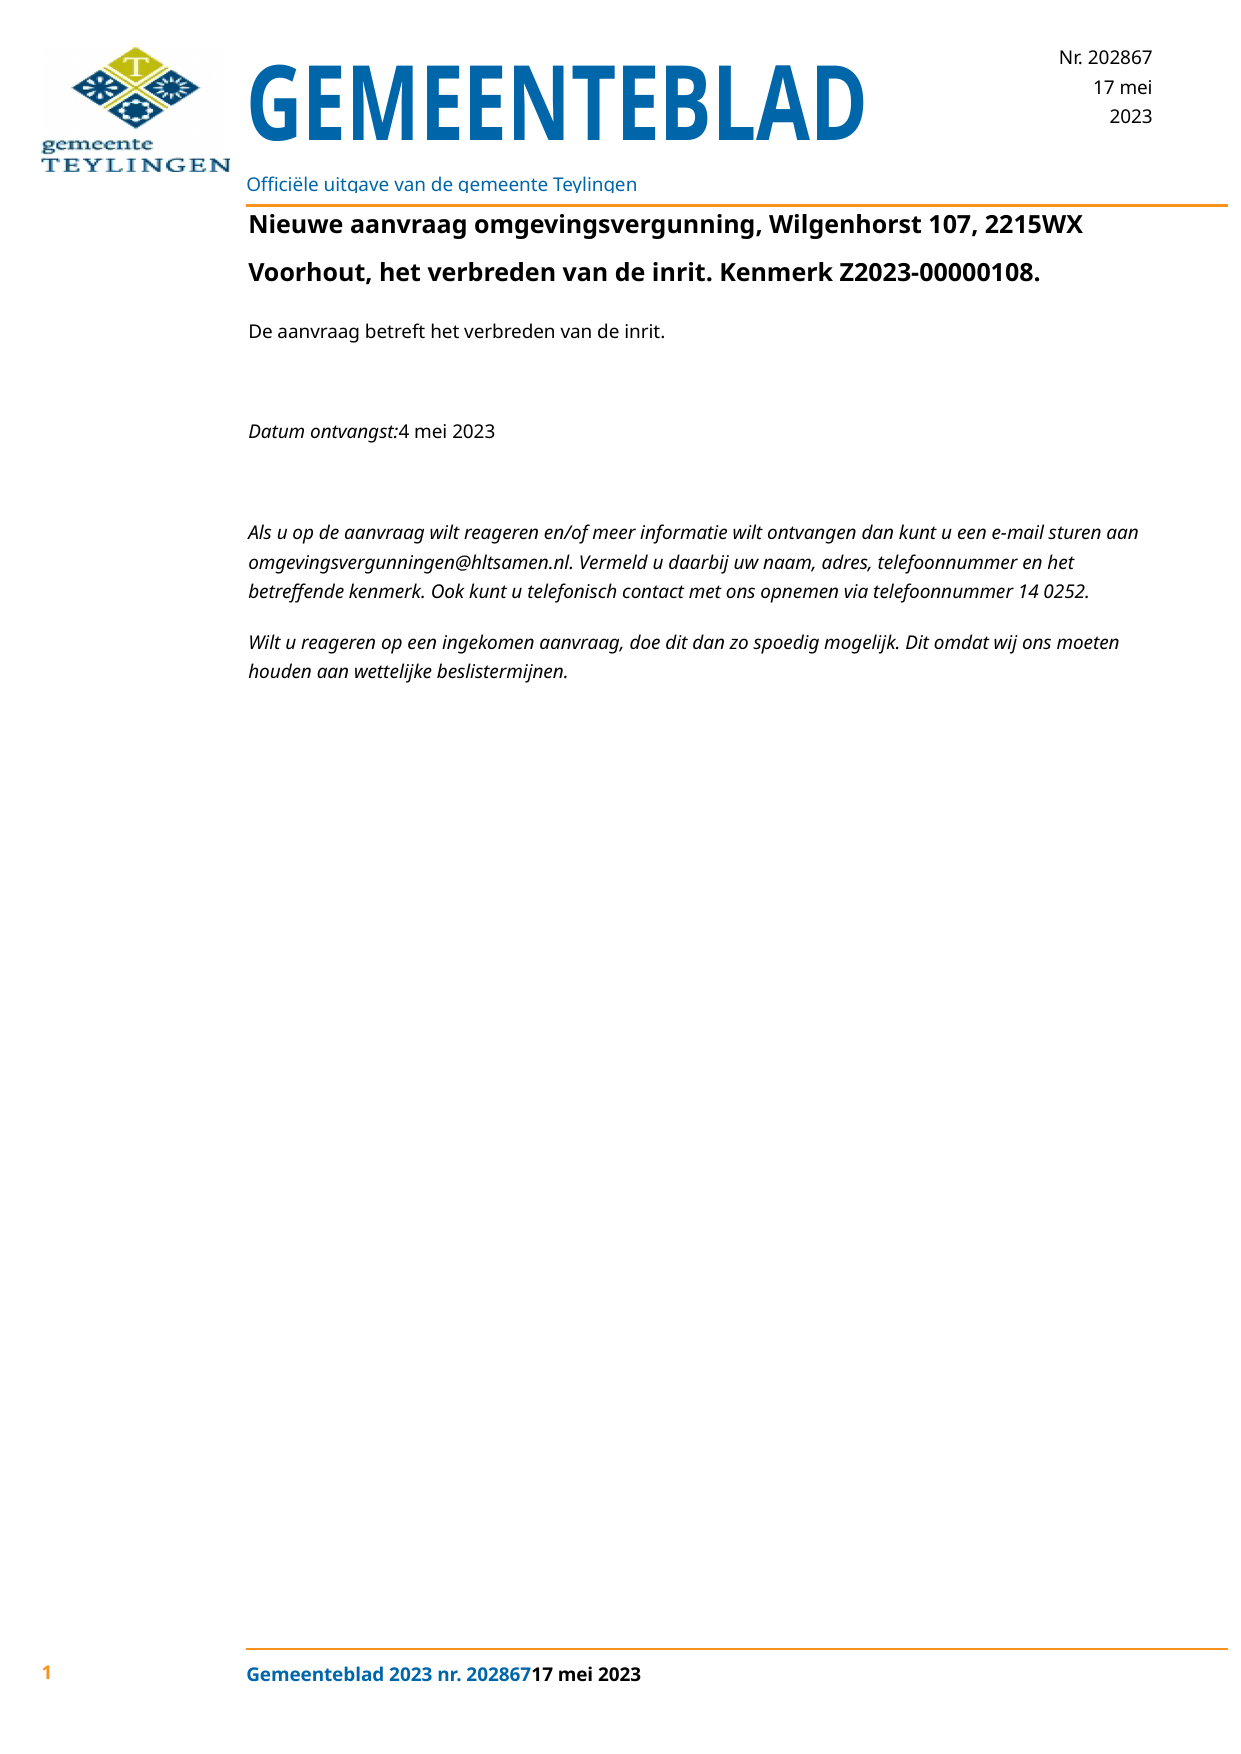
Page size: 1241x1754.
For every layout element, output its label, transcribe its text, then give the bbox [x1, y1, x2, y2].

text Nieuwe aanvraag omgevingsvergunning, Wilgenhorst 107, 2215WX Voorhout, het verbreden van de inrit. Kenmerk Z2023-00000108. [248, 207, 1152, 288]
text Wilt u reageren op een ingekomen aanvraag, doe dit dan zo spoedig mogelijk. Dit omdat wij ons moeten houden aan wettelijke beslistermijnen. [248, 629, 1152, 684]
picture [41, 47, 231, 172]
text De aanvraag betreft het verbreden van de inrit. [248, 318, 1152, 344]
text Als u op de aanvraag wilt reageren en/of meer informatie wilt ontvangen dan kunt u een e-mail sturen aan omgevingsvergunningen@hltsamen.nl. Vermeld u daarbij uw naam, adres, telefoonnummer en het betreffende kenmerk. Ook kunt u telefonisch contact met ons opnemen via telefoonnummer 14 0252. [248, 519, 1152, 604]
text Datum ontvangst:4 mei 2023 [248, 419, 1152, 444]
